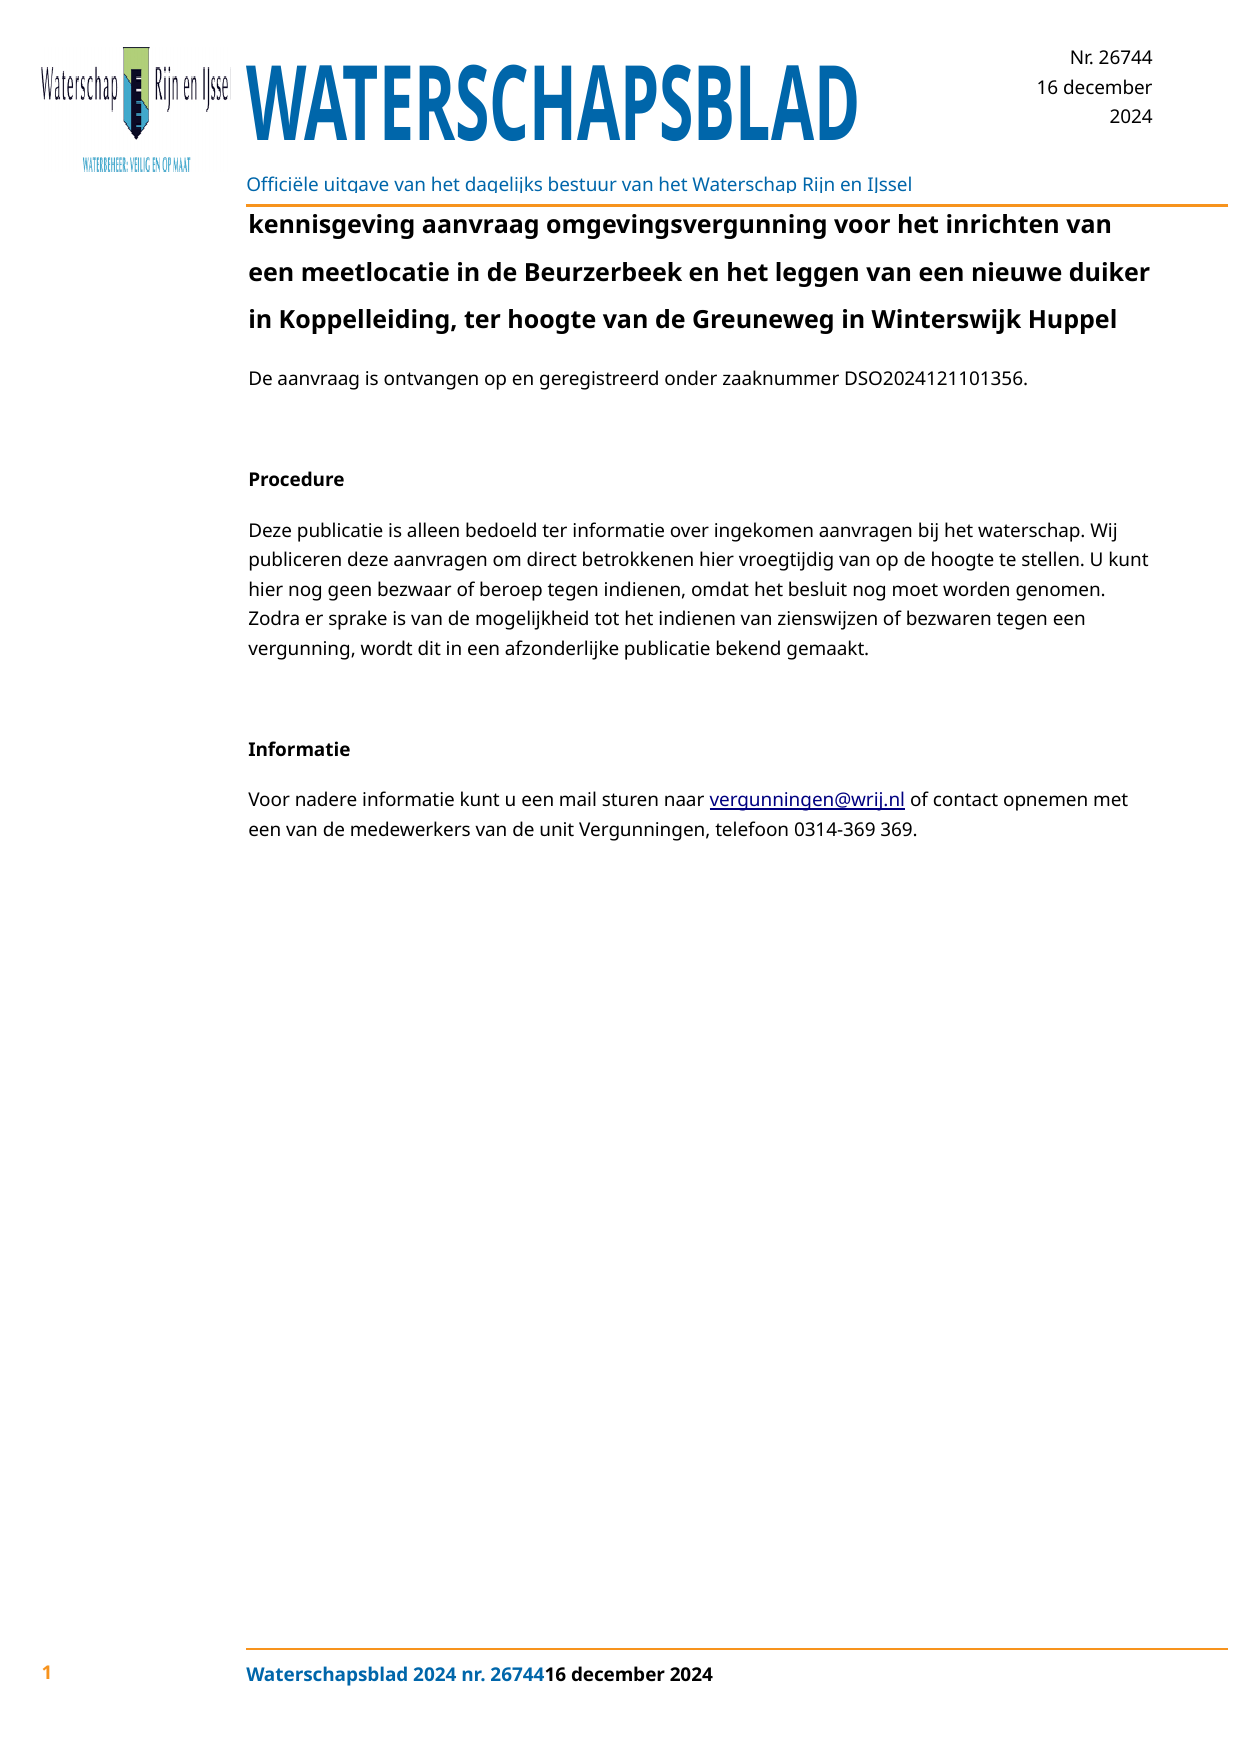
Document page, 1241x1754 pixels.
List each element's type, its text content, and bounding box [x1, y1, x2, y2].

text De aanvraag is ontvangen op en geregistreerd onder zaaknummer DSO2024121101356. [248, 366, 1152, 391]
text Deze publicatie is alleen bedoeld ter informatie over ingekomen aanvragen bij het waterschap. Wij publiceren deze aanvragen om direct betrokkenen hier vroegtijdig van op de hoogte te stellen. U kunt hier nog geen bezwaar of beroep tegen indienen, omdat het besluit nog moet worden genomen. Zodra er sprake is van de mogelijkheid tot het indienen van zienswijzen of bezwaren tegen een vergunning, wordt dit in een afzonderlijke publicatie bekend gemaakt. [248, 517, 1152, 661]
text kennisgeving aanvraag omgevingsvergunning voor het inrichten van een meetlocatie in de Beurzerbeek en het leggen van een nieuwe duiker in Koppelleiding, ter hoogte van de Greuneweg in Winterswijk Huppel [248, 207, 1152, 336]
text Procedure [248, 466, 1152, 492]
text Informatie [248, 736, 1152, 762]
picture [41, 47, 231, 172]
text Voor nadere informatie kunt u een mail sturen naar vergunningen@wrij.nl of contact opnemen met een van de medewerkers van de unit Vergunningen, telefoon 0314-369 369. [248, 786, 1152, 842]
